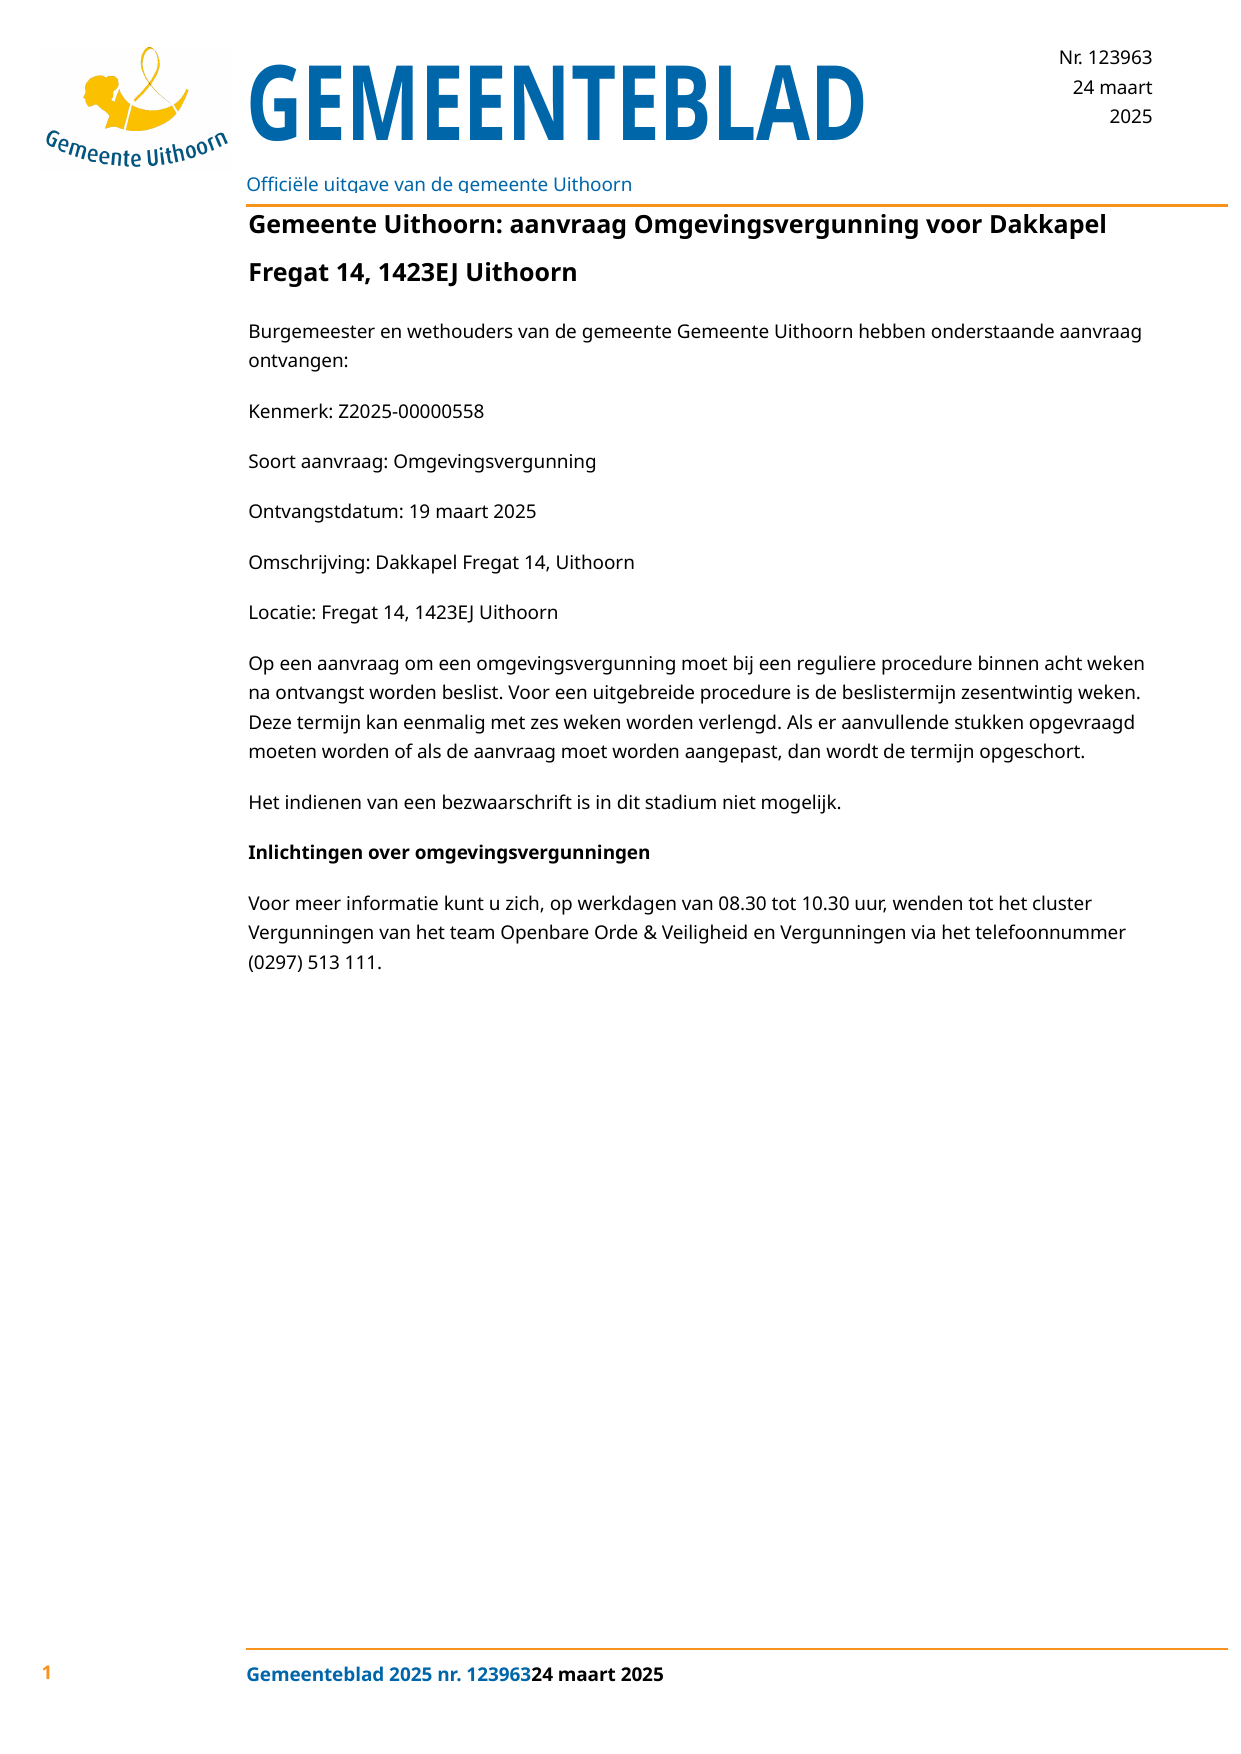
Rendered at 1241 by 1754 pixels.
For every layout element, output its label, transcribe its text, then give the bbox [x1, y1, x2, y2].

text Burgemeester en wethouders van de gemeente Gemeente Uithoorn hebben onderstaande aanvraag ontvangen: [248, 318, 1152, 373]
text Locatie: Fregat 14, 1423EJ Uithoorn [248, 599, 1152, 625]
text Ontvangstdatum: 19 maart 2025 [248, 499, 1152, 524]
text Kenmerk: Z2025-00000558 [248, 398, 1152, 424]
text Inlichtingen over omgevingsvergunningen [248, 839, 1152, 865]
text Gemeente Uithoorn: aanvraag Omgevingsvergunning voor Dakkapel Fregat 14, 1423EJ Uithoorn [248, 207, 1152, 288]
text Soort aanvraag: Omgevingsvergunning [248, 448, 1152, 474]
text Het indienen van een bezwaarschrift is in dit stadium niet mogelijk. [248, 789, 1152, 815]
text Voor meer informatie kunt u zich, op werkdagen van 08.30 tot 10.30 uur, wenden tot het cluster Vergunningen van het team Openbare Orde & Veiligheid en Vergunningen via het telefoonnummer (0297) 513 111. [248, 890, 1152, 975]
text Omschrijving: Dakkapel Fregat 14, Uithoorn [248, 549, 1152, 575]
text Op een aanvraag om een omgevingsvergunning moet bij een reguliere procedure binnen acht weken na ontvangst worden beslist. Voor een uitgebreide procedure is de beslistermijn zesentwintig weken. Deze termijn kan eenmalig met zes weken worden verlengd. Als er aanvullende stukken opgevraagd moeten worden of als de aanvraag moet worden aangepast, dan wordt de termijn opgeschort. [248, 650, 1152, 764]
picture [41, 47, 231, 172]
